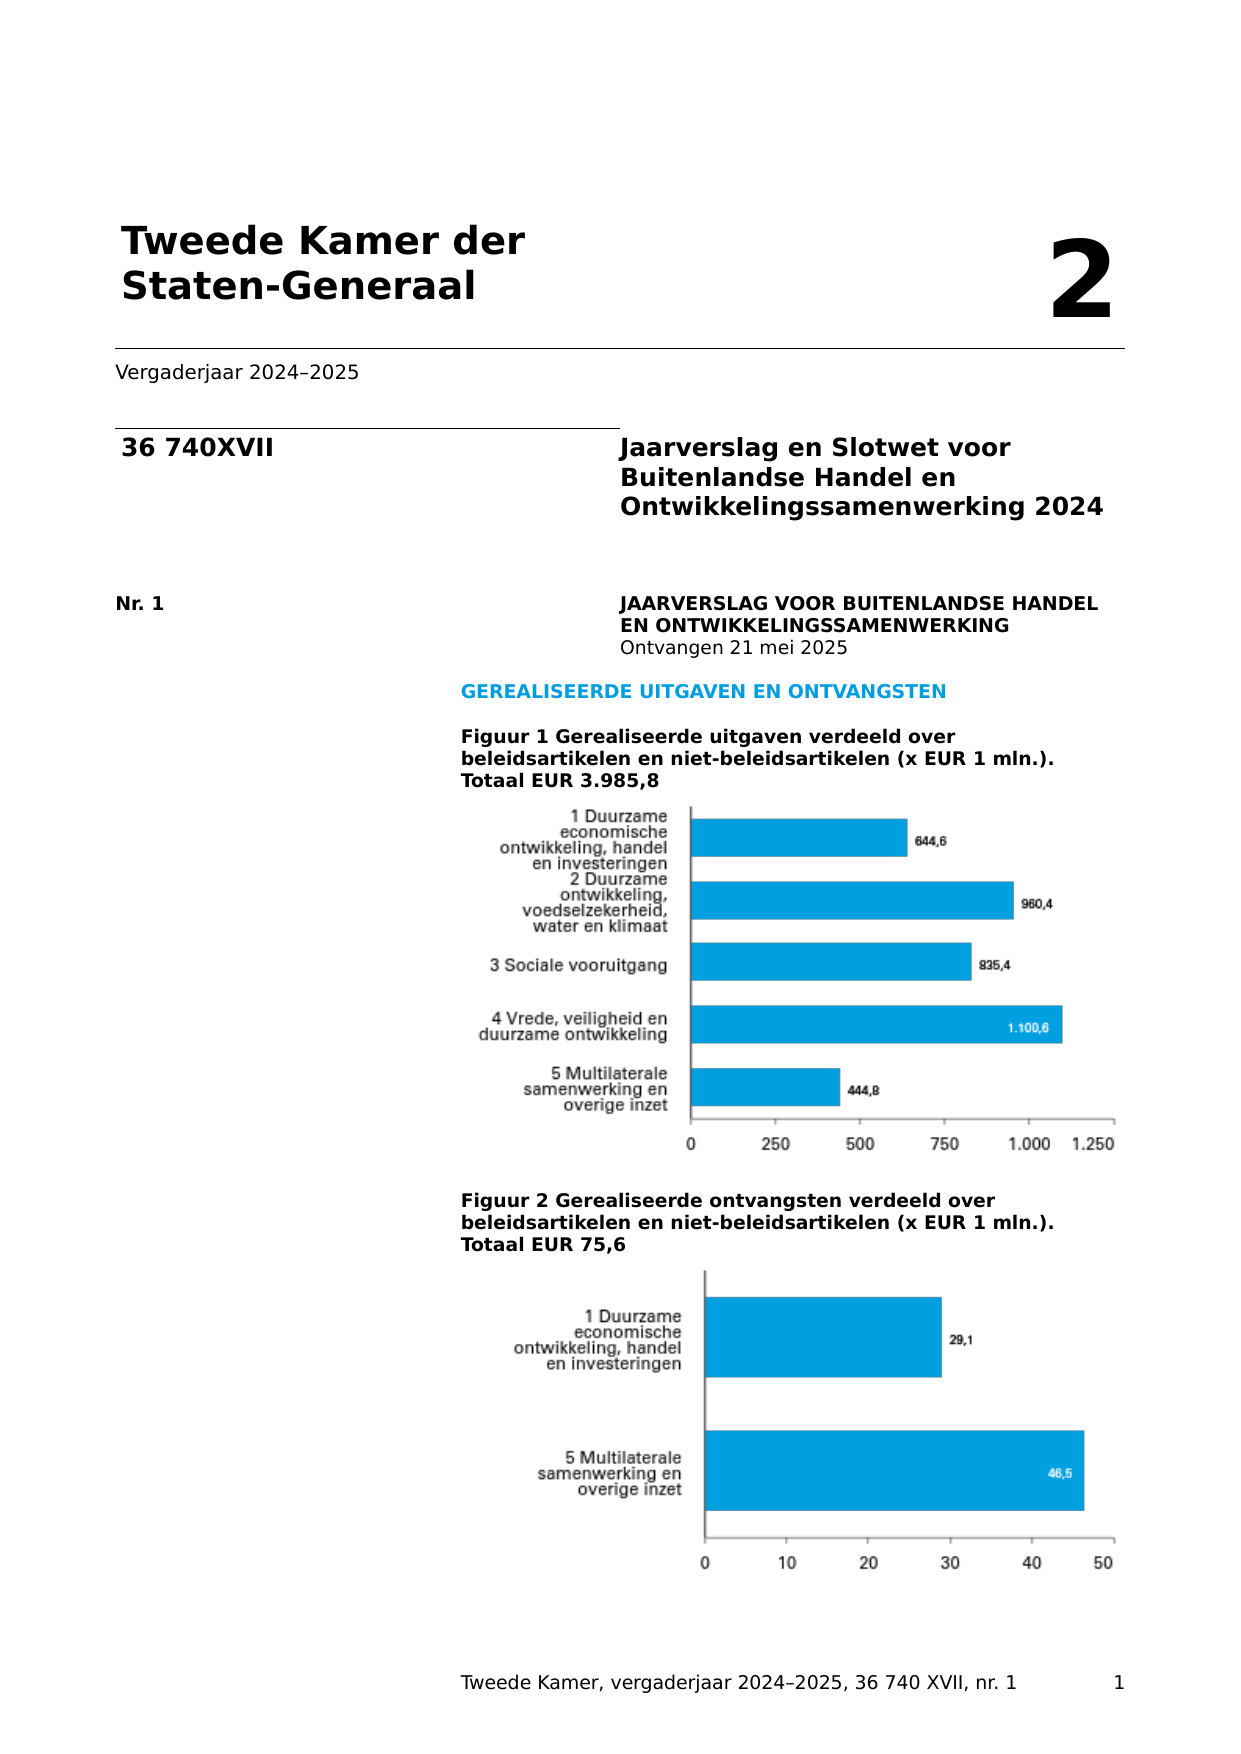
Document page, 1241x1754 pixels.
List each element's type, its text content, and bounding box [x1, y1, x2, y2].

title Figuur 1 Gerealiseerde uitgaven verdeeld over beleidsartikelen en niet-beleidsartikelen (x EUR 1 mln.). Totaal EUR 3.985,8 [461, 726, 1125, 792]
table_header Jaarverslag en Slotwet voor Buitenlandse Handel en Ontwikkelingssamenwerking 2024 [620, 428, 1125, 527]
title Figuur 2 Gerealiseerde ontvangsten verdeeld over beleidsartikelen en niet-beleidsartikelen (x EUR 1 mln.). Totaal EUR 75,6 [461, 1190, 1125, 1256]
table_header 36 740XVII [115, 429, 620, 527]
table_header 2 [620, 213, 1125, 348]
table_header Nr. 1 [115, 593, 620, 681]
table_cell Vergaderjaar 2024–2025 [115, 349, 1125, 384]
table_header Jaarverslag voor Buitenlandse Handel en Ontwikkelingssamenwerking Ontvangen 21 mei 2025 [620, 593, 1125, 681]
title Gerealiseerde uitgaven en ontvangsten [461, 681, 1125, 702]
table_header Tweede Kamer der Staten-Generaal [115, 213, 620, 348]
